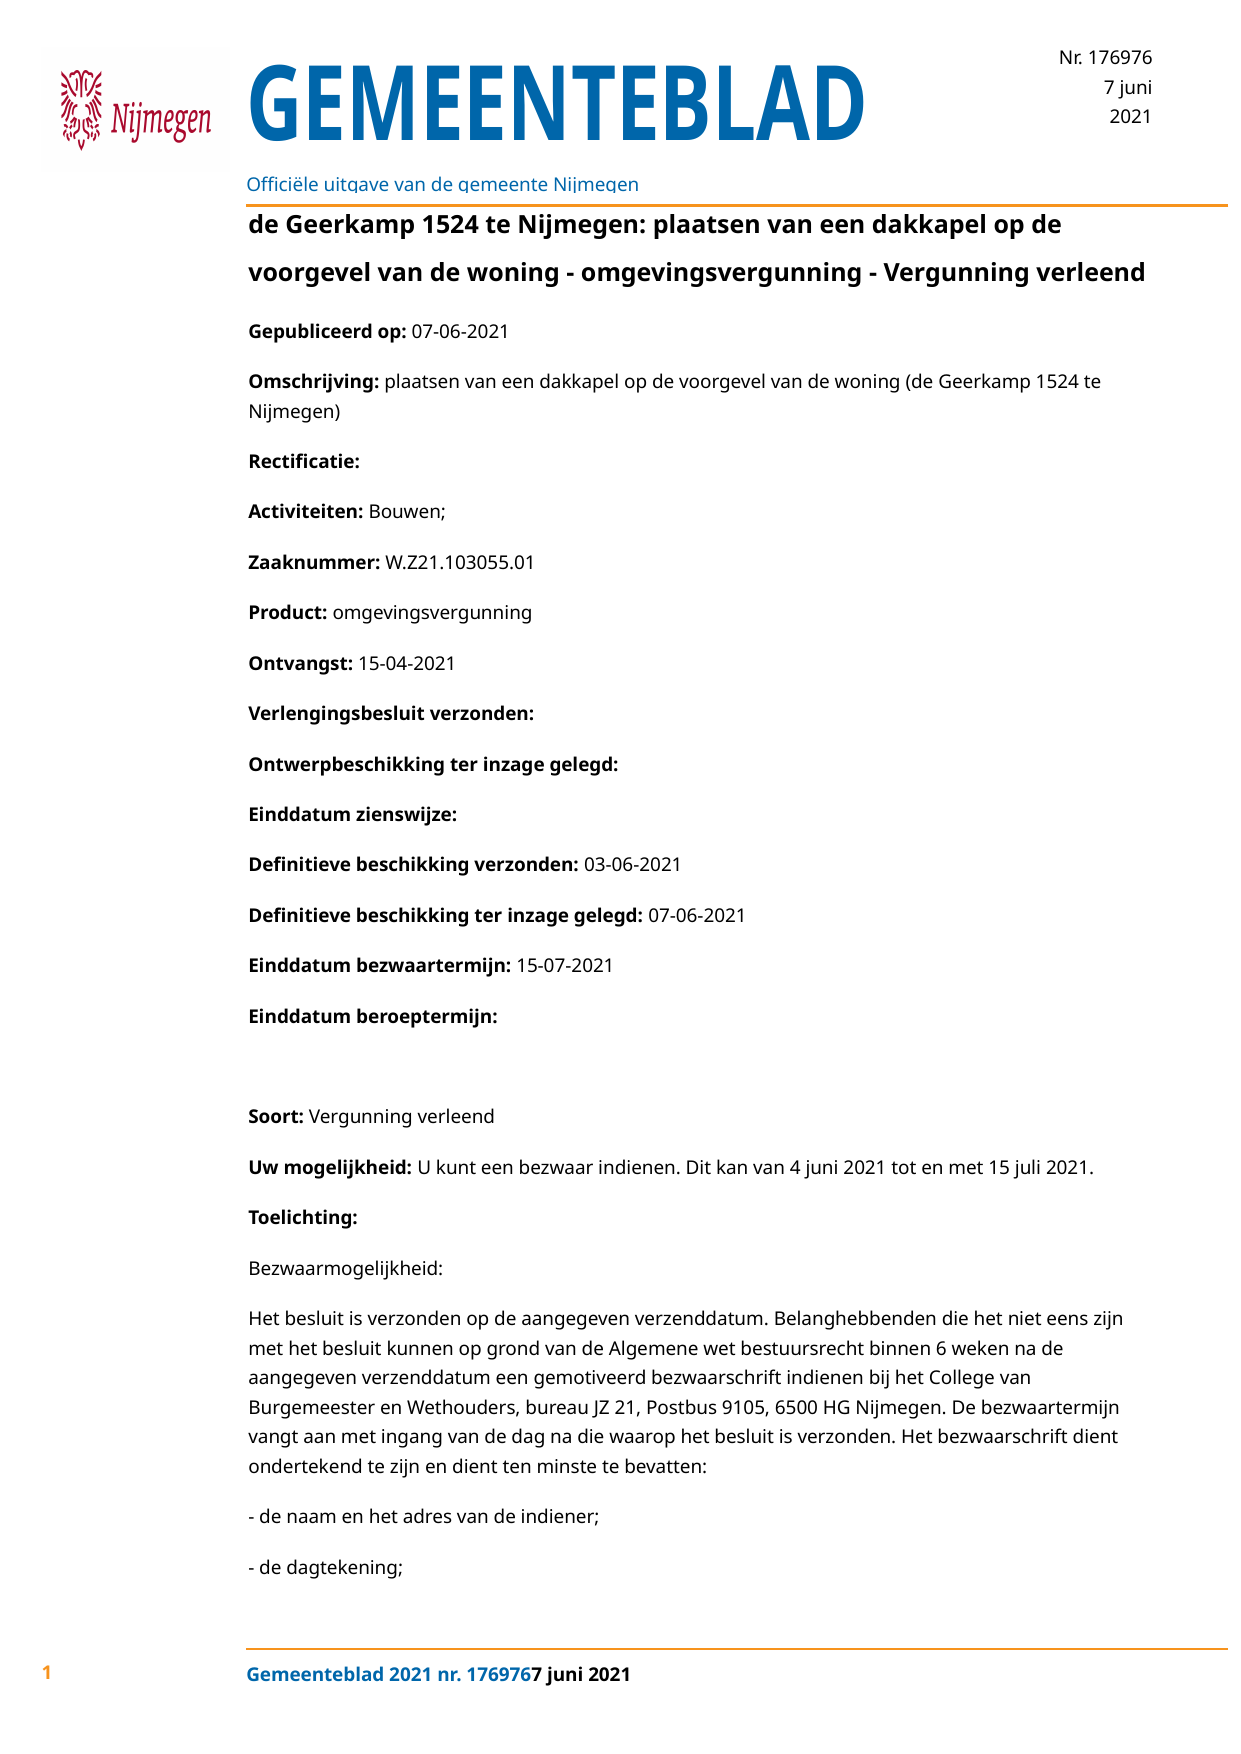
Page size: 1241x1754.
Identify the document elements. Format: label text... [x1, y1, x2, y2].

text - de naam en het adres van de indiener; [248, 1504, 1152, 1529]
text Ontvangst: 15-04-2021 [248, 650, 1152, 676]
text Verlengingsbesluit verzonden: [248, 700, 1152, 726]
picture [41, 47, 231, 172]
text Product: omgevingsvergunning [248, 599, 1152, 625]
text Einddatum bezwaartermijn: 15-07-2021 [248, 952, 1152, 978]
text Ontwerpbeschikking ter inzage gelegd: [248, 751, 1152, 777]
text Einddatum beroeptermijn: [248, 1003, 1152, 1029]
text Definitieve beschikking ter inzage gelegd: 07-06-2021 [248, 902, 1152, 928]
text Omschrijving: plaatsen van een dakkapel op de voorgevel van de woning (de Geerkamp 1524 te Nijmegen) [248, 368, 1152, 424]
text Bezwaarmogelijkheid: [248, 1255, 1152, 1281]
text Soort: Vergunning verleend [248, 1104, 1152, 1129]
text Activiteiten: Bouwen; [248, 499, 1152, 524]
text de Geerkamp 1524 te Nijmegen: plaatsen van een dakkapel op de voorgevel van de woning - omgevingsvergunning - Vergunning verleend [248, 207, 1152, 288]
text Gepubliceerd op: 07-06-2021 [248, 318, 1152, 344]
text - de dagtekening; [248, 1554, 1152, 1580]
text Toelichting: [248, 1204, 1152, 1230]
text Definitieve beschikking verzonden: 03-06-2021 [248, 852, 1152, 877]
text Het besluit is verzonden op de aangegeven verzenddatum. Belanghebbenden die het niet eens zijn met het besluit kunnen op grond van de Algemene wet bestuursrecht binnen 6 weken na de aangegeven verzenddatum een gemotiveerd bezwaarschrift indienen bij het College van Burgemeester en Wethouders, bureau JZ 21, Postbus 9105, 6500 HG Nijmegen. De bezwaartermijn vangt aan met ingang van de dag na die waarop het besluit is verzonden. Het bezwaarschrift dient ondertekend te zijn en dient ten minste te bevatten: [248, 1305, 1152, 1479]
text Rectificatie: [248, 448, 1152, 474]
text Einddatum zienswijze: [248, 801, 1152, 827]
text Uw mogelijkheid: U kunt een bezwaar indienen. Dit kan van 4 juni 2021 tot en met 15 juli 2021. [248, 1154, 1152, 1180]
text Zaaknummer: W.Z21.103055.01 [248, 549, 1152, 575]
